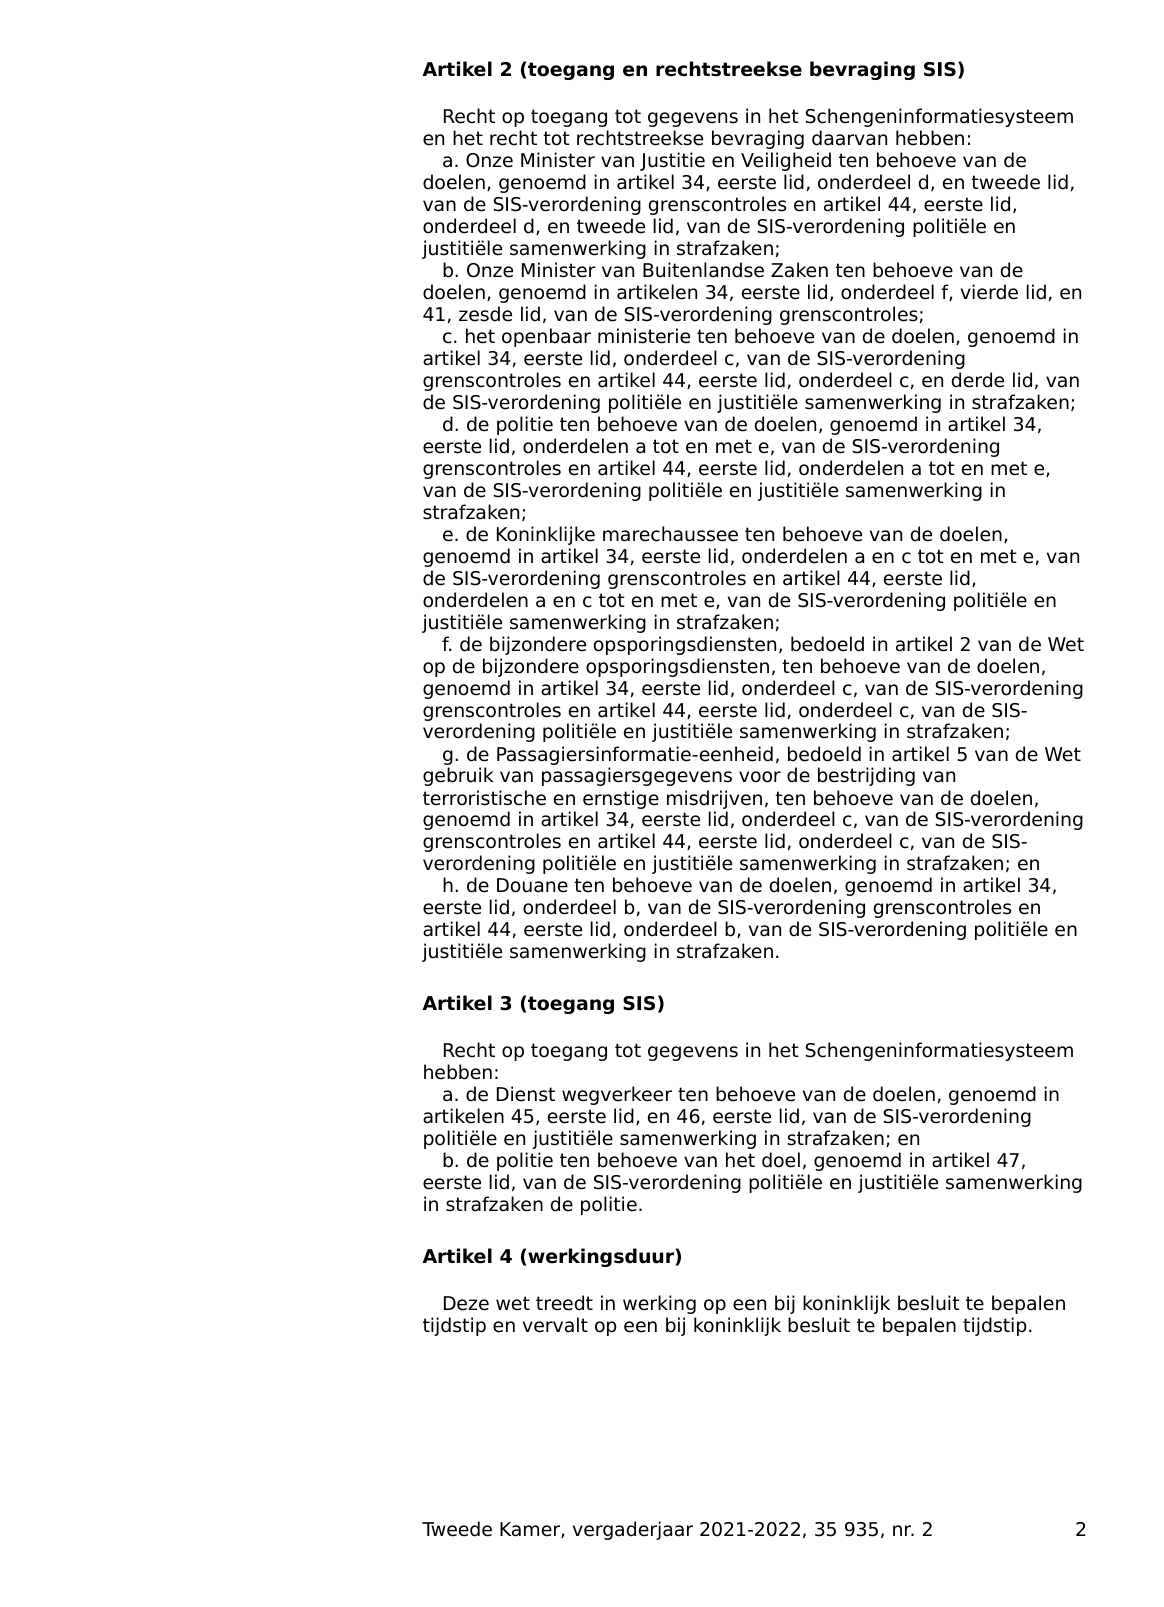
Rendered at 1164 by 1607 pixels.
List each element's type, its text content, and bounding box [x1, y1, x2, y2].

text d. de politie ten behoeve van de doelen, genoemd in artikel 34, eerste lid, onderdelen a tot en met e, van de SIS-verordening grenscontroles en artikel 44, eerste lid, onderdelen a tot en met e, van de SIS-verordening politiële en justitiële samenwerking in strafzaken; [422, 414, 1087, 524]
text c. het openbaar ministerie ten behoeve van de doelen, genoemd in artikel 34, eerste lid, onderdeel c, van de SIS-verordening grenscontroles en artikel 44, eerste lid, onderdeel c, en derde lid, van de SIS-verordening politiële en justitiële samenwerking in strafzaken; [422, 326, 1087, 414]
text h. de Douane ten behoeve van de doelen, genoemd in artikel 34, eerste lid, onderdeel b, van de SIS-verordening grenscontroles en artikel 44, eerste lid, onderdeel b, van de SIS-verordening politiële en justitiële samenwerking in strafzaken. [422, 875, 1087, 963]
text Recht op toegang tot gegevens in het Schengeninformatiesysteem en het recht tot rechtstreekse bevraging daarvan hebben: [422, 106, 1087, 150]
text a. Onze Minister van Justitie en Veiligheid ten behoeve van de doelen, genoemd in artikel 34, eerste lid, onderdeel d, en tweede lid, van de SIS-verordening grenscontroles en artikel 44, eerste lid, onderdeel d, en tweede lid, van de SIS-verordening politiële en justitiële samenwerking in strafzaken; [422, 150, 1087, 260]
text Recht op toegang tot gegevens in het Schengeninformatiesysteem hebben: [422, 1040, 1087, 1084]
text f. de bijzondere opsporingsdiensten, bedoeld in artikel 2 van de Wet op de bijzondere opsporingsdiensten, ten behoeve van de doelen, genoemd in artikel 34, eerste lid, onderdeel c, van de SIS-verordening grenscontroles en artikel 44, eerste lid, onderdeel c, van de SIS-verordening politiële en justitiële samenwerking in strafzaken; [422, 633, 1087, 743]
text b. de politie ten behoeve van het doel, genoemd in artikel 47, eerste lid, van de SIS-verordening politiële en justitiële samenwerking in strafzaken de politie. [422, 1150, 1087, 1216]
text b. Onze Minister van Buitenlandse Zaken ten behoeve van de doelen, genoemd in artikelen 34, eerste lid, onderdeel f, vierde lid, en 41, zesde lid, van de SIS-verordening grenscontroles; [422, 260, 1087, 326]
text g. de Passagiersinformatie-eenheid, bedoeld in artikel 5 van de Wet gebruik van passagiersgegevens voor de bestrijding van terroristische en ernstige misdrijven, ten behoeve van de doelen, genoemd in artikel 34, eerste lid, onderdeel c, van de SIS-verordening grenscontroles en artikel 44, eerste lid, onderdeel c, van de SIS-verordening politiële en justitiële samenwerking in strafzaken; en [422, 743, 1087, 875]
text e. de Koninklijke marechaussee ten behoeve van de doelen, genoemd in artikel 34, eerste lid, onderdelen a en c tot en met e, van de SIS-verordening grenscontroles en artikel 44, eerste lid, onderdelen a en c tot en met e, van de SIS-verordening politiële en justitiële samenwerking in strafzaken; [422, 524, 1087, 633]
text a. de Dienst wegverkeer ten behoeve van de doelen, genoemd in artikelen 45, eerste lid, en 46, eerste lid, van de SIS-verordening politiële en justitiële samenwerking in strafzaken; en [422, 1084, 1087, 1150]
text Deze wet treedt in werking op een bij koninklijk besluit te bepalen tijdstip en vervalt op een bij koninklijk besluit te bepalen tijdstip. [422, 1293, 1087, 1337]
subtitle Artikel 3 (toegang SIS) [422, 993, 1087, 1015]
subtitle Artikel 4 (werkingsduur) [422, 1246, 1087, 1268]
subtitle Artikel 2 (toegang en rechtstreekse bevraging SIS) [422, 59, 1087, 81]
